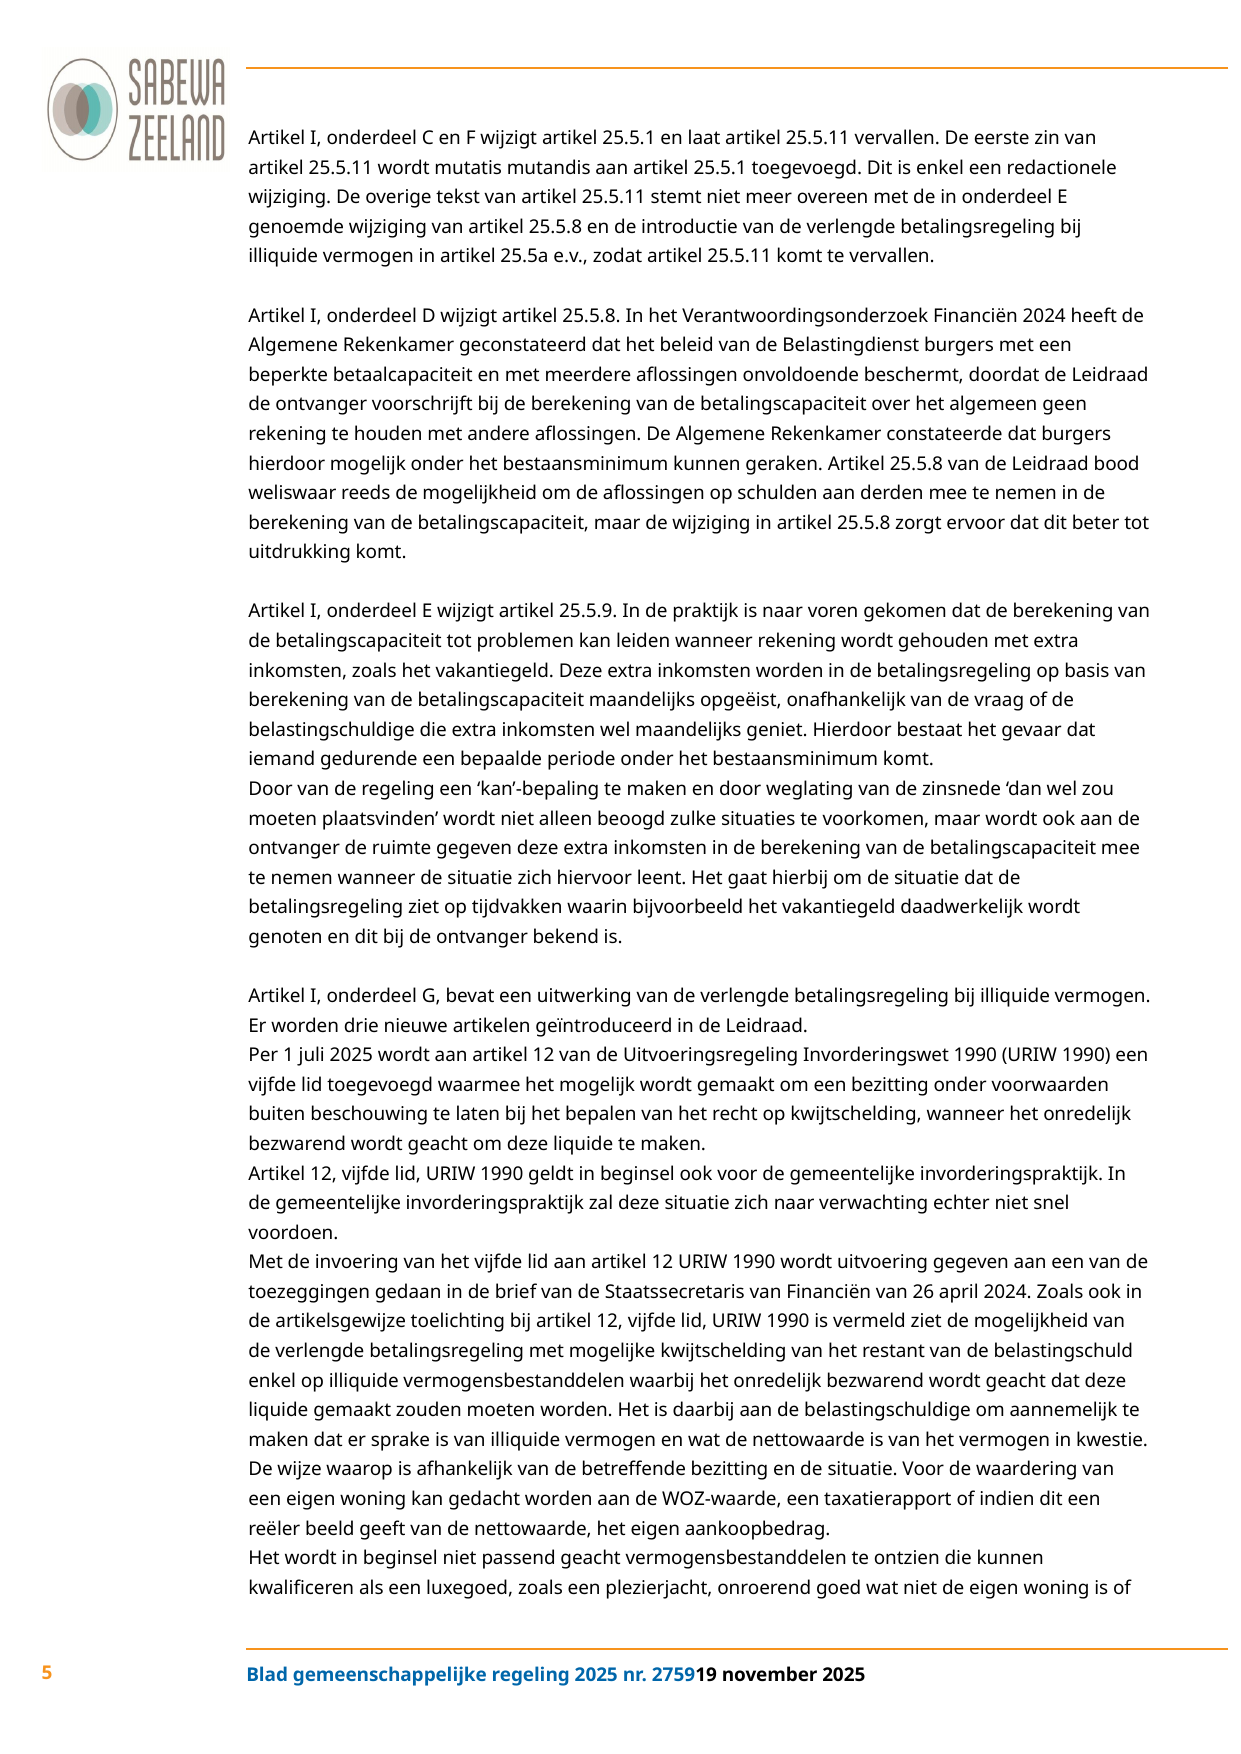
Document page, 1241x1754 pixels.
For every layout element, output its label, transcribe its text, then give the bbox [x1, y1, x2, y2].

text Het wordt in beginsel niet passend geacht vermogensbestanddelen te ontzien die kunnen kwalificeren als een luxegoed, zoals een plezierjacht, onroerend goed wat niet de eigen woning is of [248, 1544, 1152, 1600]
text Artikel I, onderdeel G, bevat een uitwerking van de verlengde betalingsregeling bij illiquide vermogen. [248, 982, 1152, 1008]
text Artikel I, onderdeel C en F wijzigt artikel 25.5.1 en laat artikel 25.5.11 vervallen. De eerste zin van artikel 25.5.11 wordt mutatis mutandis aan artikel 25.5.1 toegevoegd. Dit is enkel een redactionele wijziging. De overige tekst van artikel 25.5.11 stemt niet meer overeen met de in onderdeel E genoemde wijziging van artikel 25.5.8 en de introductie van de verlengde betalingsregeling bij illiquide vermogen in artikel 25.5a e.v., zodat artikel 25.5.11 komt te vervallen. [248, 124, 1152, 268]
text Met de invoering van het vijfde lid aan artikel 12 URIW 1990 wordt uitvoering gegeven aan een van de toezeggingen gedaan in de brief van de Staatssecretaris van Financiën van 26 april 2024. Zoals ook in de artikelsgewijze toelichting bij artikel 12, vijfde lid, URIW 1990 is vermeld ziet de mogelijkheid van de verlengde betalingsregeling met mogelijke kwijtschelding van het restant van de belastingschuld enkel op illiquide vermogensbestanddelen waarbij het onredelijk bezwarend wordt geacht dat deze liquide gemaakt zouden moeten worden. Het is daarbij aan de belastingschuldige om aannemelijk te maken dat er sprake is van illiquide vermogen en wat de nettowaarde is van het vermogen in kwestie. De wijze waarop is afhankelijk van de betreffende bezitting en de situatie. Voor de waardering van een eigen woning kan gedacht worden aan de WOZ-waarde, een taxatierapport of indien dit een reëler beeld geeft van de nettowaarde, het eigen aankoopbedrag. [248, 1248, 1152, 1541]
text Per 1 juli 2025 wordt aan artikel 12 van de Uitvoeringsregeling Invorderingswet 1990 (URIW 1990) een vijfde lid toegevoegd waarmee het mogelijk wordt gemaakt om een bezitting onder voorwaarden buiten beschouwing te laten bij het bepalen van het recht op kwijtschelding, wanneer het onredelijk bezwarend wordt geacht om deze liquide te maken. [248, 1041, 1152, 1156]
text Door van de regeling een ‘kan’-bepaling te maken en door weglating van de zinsnede ‘dan wel zou moeten plaatsvinden’ wordt niet alleen beoogd zulke situaties te voorkomen, maar wordt ook aan de ontvanger de ruimte gegeven deze extra inkomsten in de berekening van de betalingscapaciteit mee te nemen wanneer de situatie zich hiervoor leent. Het gaat hierbij om de situatie dat de betalingsregeling ziet op tijdvakken waarin bijvoorbeeld het vakantiegeld daadwerkelijk wordt genoten en dit bij de ontvanger bekend is. [248, 775, 1152, 949]
text Artikel I, onderdeel E wijzigt artikel 25.5.9. In de praktijk is naar voren gekomen dat de berekening van de betalingscapaciteit tot problemen kan leiden wanneer rekening wordt gehouden met extra inkomsten, zoals het vakantiegeld. Deze extra inkomsten worden in de betalingsregeling op basis van berekening van de betalingscapaciteit maandelijks opgeëist, onafhankelijk van de vraag of de belastingschuldige die extra inkomsten wel maandelijks geniet. Hierdoor bestaat het gevaar dat iemand gedurende een bepaalde periode onder het bestaansminimum komt. [248, 598, 1152, 771]
text Artikel 12, vijfde lid, URIW 1990 geldt in beginsel ook voor de gemeentelijke invorderingspraktijk. In de gemeentelijke invorderingspraktijk zal deze situatie zich naar verwachting echter niet snel voordoen. [248, 1160, 1152, 1245]
picture [41, 47, 231, 172]
text Er worden drie nieuwe artikelen geïntroduceerd in de Leidraad. [248, 1012, 1152, 1038]
text Artikel I, onderdeel D wijzigt artikel 25.5.8. In het Verantwoordingsonderzoek Financiën 2024 heeft de Algemene Rekenkamer geconstateerd dat het beleid van de Belastingdienst burgers met een beperkte betaalcapaciteit en met meerdere aflossingen onvoldoende beschermt, doordat de Leidraad de ontvanger voorschrijft bij de berekening van de betalingscapaciteit over het algemeen geen rekening te houden met andere aflossingen. De Algemene Rekenkamer constateerde dat burgers hierdoor mogelijk onder het bestaansminimum kunnen geraken. Artikel 25.5.8 van de Leidraad bood weliswaar reeds de mogelijkheid om de aflossingen op schulden aan derden mee te nemen in de berekening van de betalingscapaciteit, maar de wijziging in artikel 25.5.8 zorgt ervoor dat dit beter tot uitdrukking komt. [248, 302, 1152, 564]
